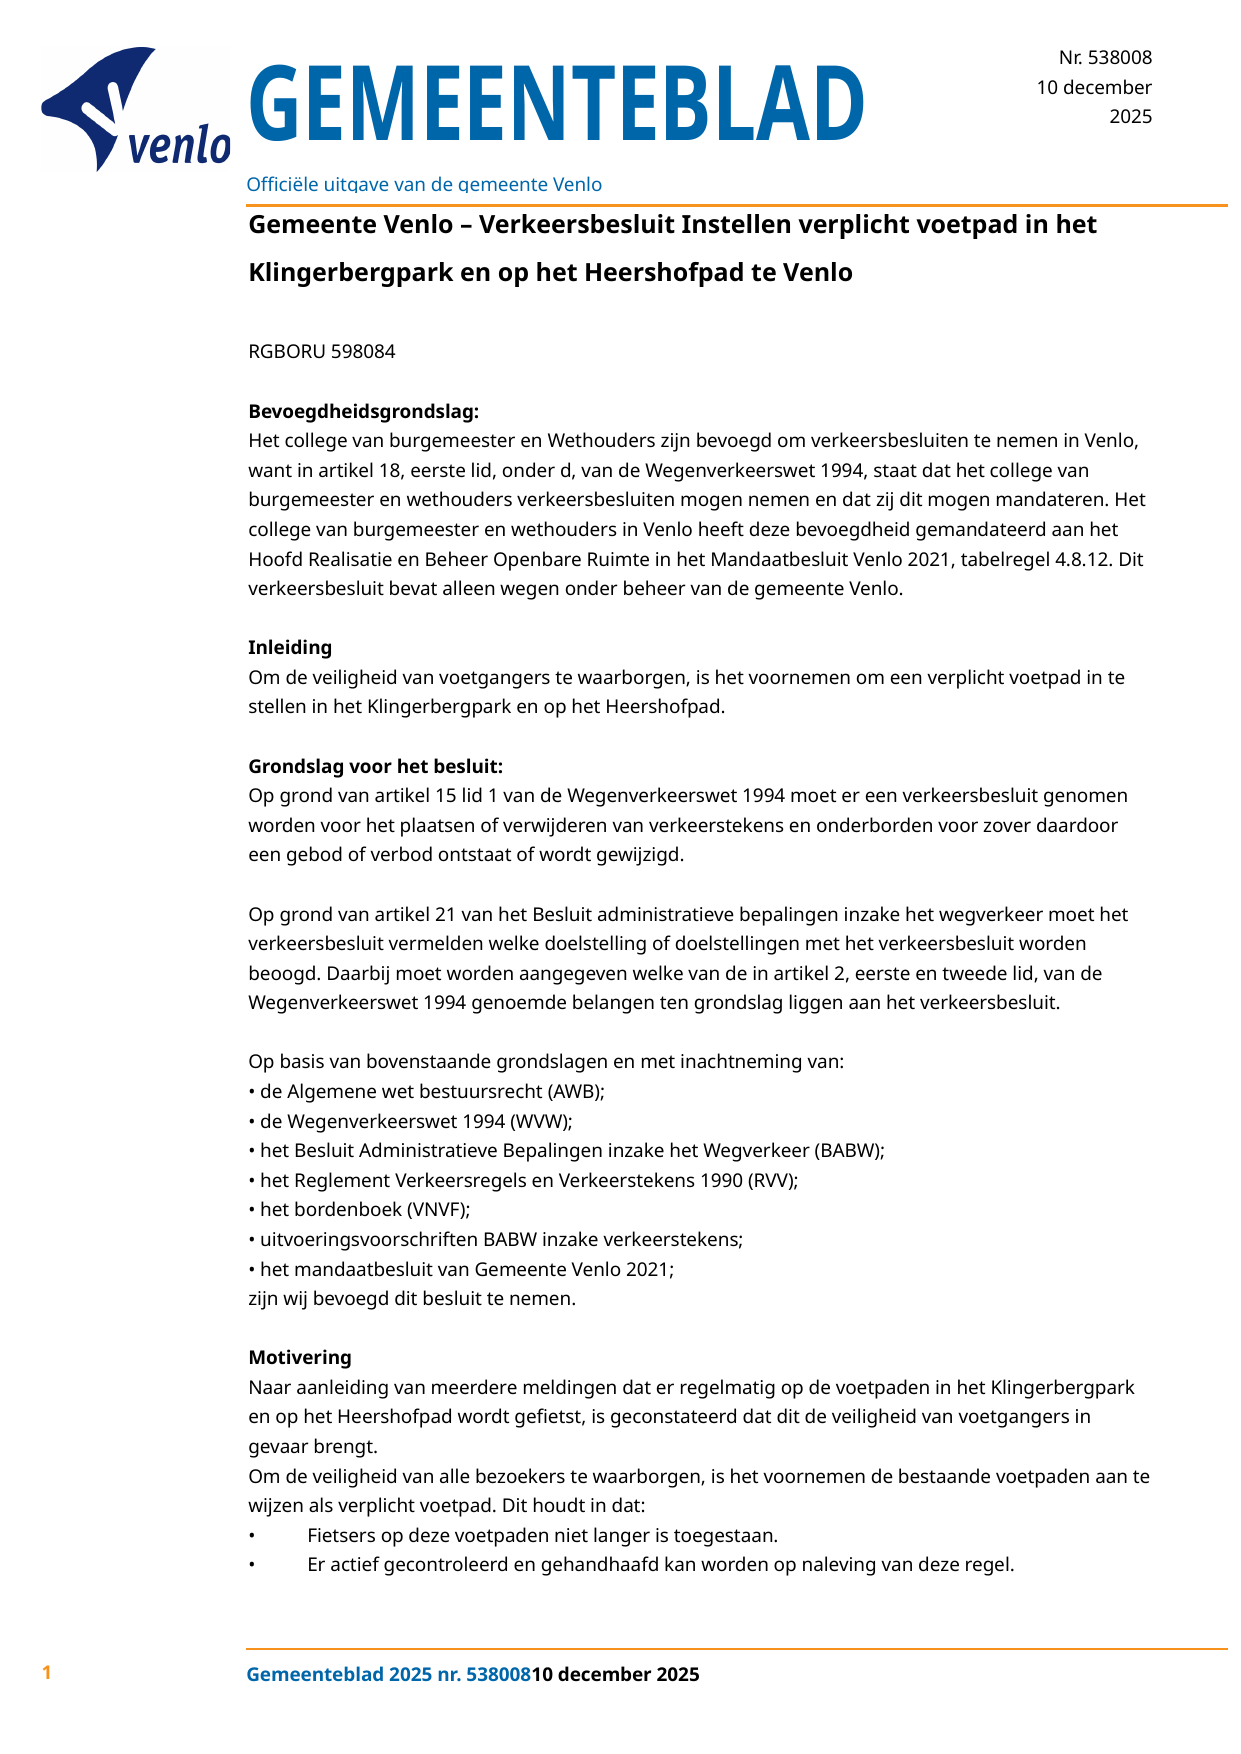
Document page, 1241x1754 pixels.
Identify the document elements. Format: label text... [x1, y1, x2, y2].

text • de Algemene wet bestuursrecht (AWB); [248, 1078, 1152, 1104]
text Grondslag voor het besluit: [248, 753, 1152, 778]
text Motivering [248, 1344, 1152, 1370]
list Fietsers op deze voetpaden niet langer is toegestaan. [248, 1522, 1152, 1548]
text • het bordenboek (VNVF); [248, 1197, 1152, 1222]
text • het Reglement Verkeersregels en Verkeerstekens 1990 (RVV); [248, 1167, 1152, 1193]
text Op basis van bovenstaande grondslagen en met inachtneming van: [248, 1049, 1152, 1074]
text Gemeente Venlo – Verkeersbesluit Instellen verplicht voetpad in het Klingerbergpark en op het Heershofpad te Venlo [248, 207, 1152, 288]
list Er actief gecontroleerd en gehandhaafd kan worden op naleving van deze regel. [248, 1552, 1152, 1577]
text Inleiding [248, 634, 1152, 660]
text • uitvoeringsvoorschriften BABW inzake verkeerstekens; [248, 1226, 1152, 1252]
text Het college van burgemeester en Wethouders zijn bevoegd om verkeersbesluiten te nemen in Venlo, want in artikel 18, eerste lid, onder d, van de Wegenverkeerswet 1994, staat dat het college van burgemeester en wethouders verkeersbesluiten mogen nemen en dat zij dit mogen mandateren. Het college van burgemeester en wethouders in Venlo heeft deze bevoegdheid gemandateerd aan het Hoofd Realisatie en Beheer Openbare Ruimte in het Mandaatbesluit Venlo 2021, tabelregel 4.8.12. Dit verkeersbesluit bevat alleen wegen onder beheer van de gemeente Venlo. [248, 427, 1152, 601]
text • de Wegenverkeerswet 1994 (WVW); [248, 1108, 1152, 1133]
text zijn wij bevoegd dit besluit te nemen. [248, 1285, 1152, 1311]
text Om de veiligheid van alle bezoekers te waarborgen, is het voornemen de bestaande voetpaden aan te wijzen als verplicht voetpad. Dit houdt in dat: [248, 1463, 1152, 1518]
text • het Besluit Administratieve Bepalingen inzake het Wegverkeer (BABW); [248, 1137, 1152, 1163]
picture [41, 47, 231, 172]
text Bevoegdheidsgrondslag: [248, 398, 1152, 423]
text Naar aanleiding van meerdere meldingen dat er regelmatig op de voetpaden in het Klingerbergpark en op het Heershofpad wordt gefietst, is geconstateerd dat dit de veiligheid van voetgangers in gevaar brengt. [248, 1374, 1152, 1459]
text Op grond van artikel 21 van het Besluit administratieve bepalingen inzake het wegverkeer moet het verkeersbesluit vermelden welke doelstelling of doelstellingen met het verkeersbesluit worden beoogd. Daarbij moet worden aangegeven welke van de in artikel 2, eerste en tweede lid, van de Wegenverkeerswet 1994 genoemde belangen ten grondslag liggen aan het verkeersbesluit. [248, 901, 1152, 1015]
text Op grond van artikel 15 lid 1 van de Wegenverkeerswet 1994 moet er een verkeersbesluit genomen worden voor het plaatsen of verwijderen van verkeerstekens en onderborden voor zover daardoor een gebod of verbod ontstaat of wordt gewijzigd. [248, 782, 1152, 867]
text RGBORU 598084 [248, 339, 1152, 364]
text • het mandaatbesluit van Gemeente Venlo 2021; [248, 1256, 1152, 1281]
text Om de veiligheid van voetgangers te waarborgen, is het voornemen om een verplicht voetpad in te stellen in het Klingerbergpark en op het Heershofpad. [248, 664, 1152, 719]
